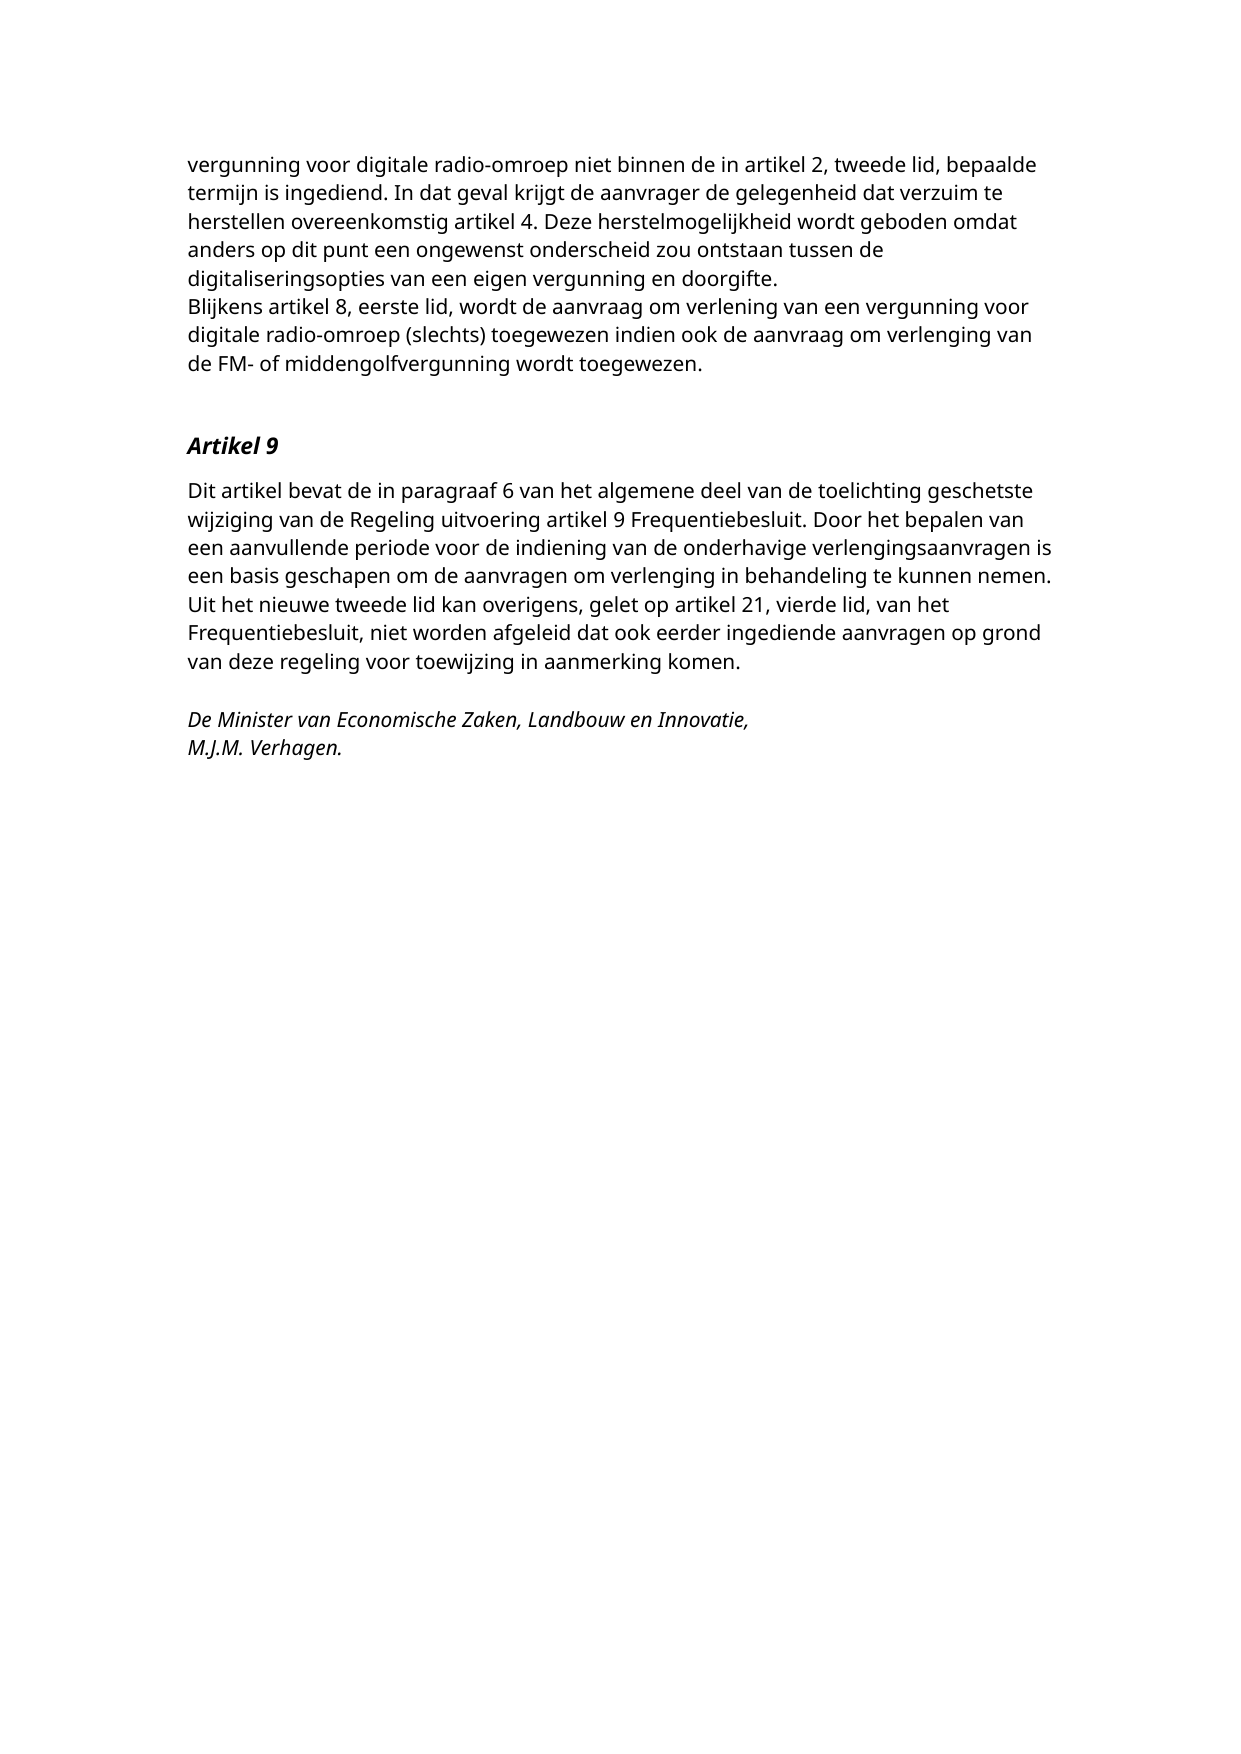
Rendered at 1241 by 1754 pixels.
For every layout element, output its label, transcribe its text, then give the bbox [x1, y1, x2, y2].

text De Minister van Economische Zaken, Landbouw en Innovatie, [187, 705, 1053, 733]
text Blijkens artikel 8, eerste lid, wordt de aanvraag om verlening van een vergunning voor digitale radio-omroep (slechts) toegewezen indien ook de aanvraag om verlenging van de FM- of middengolfvergunning wordt toegewezen. [187, 292, 1053, 377]
text Dit artikel bevat de in paragraaf 6 van het algemene deel van de toelichting geschetste wijziging van de Regeling uitvoering artikel 9 Frequentiebesluit. Door het bepalen van een aanvullende periode voor de indiening van de onderhavige verlengingsaanvragen is een basis geschapen om de aanvragen om verlenging in behandeling te kunnen nemen. Uit het nieuwe tweede lid kan overigens, gelet op artikel 21, vierde lid, van het Frequentiebesluit, niet worden afgeleid dat ook eerder ingediende aanvragen op grond van deze regeling voor toewijzing in aanmerking komen. [187, 476, 1053, 675]
text vergunning voor digitale radio-omroep niet binnen de in artikel 2, tweede lid, bepaalde termijn is ingediend. In dat geval krijgt de aanvrager de gelegenheid dat verzuim te herstellen overeenkomstig artikel 4. Deze herstelmogelijkheid wordt geboden omdat anders op dit punt een ongewenst onderscheid zou ontstaan tussen de digitaliseringsopties van een eigen vergunning en doorgifte. [187, 150, 1053, 292]
text M.J.M. Verhagen. [187, 733, 1053, 762]
subtitle Artikel 9 [187, 430, 1053, 461]
